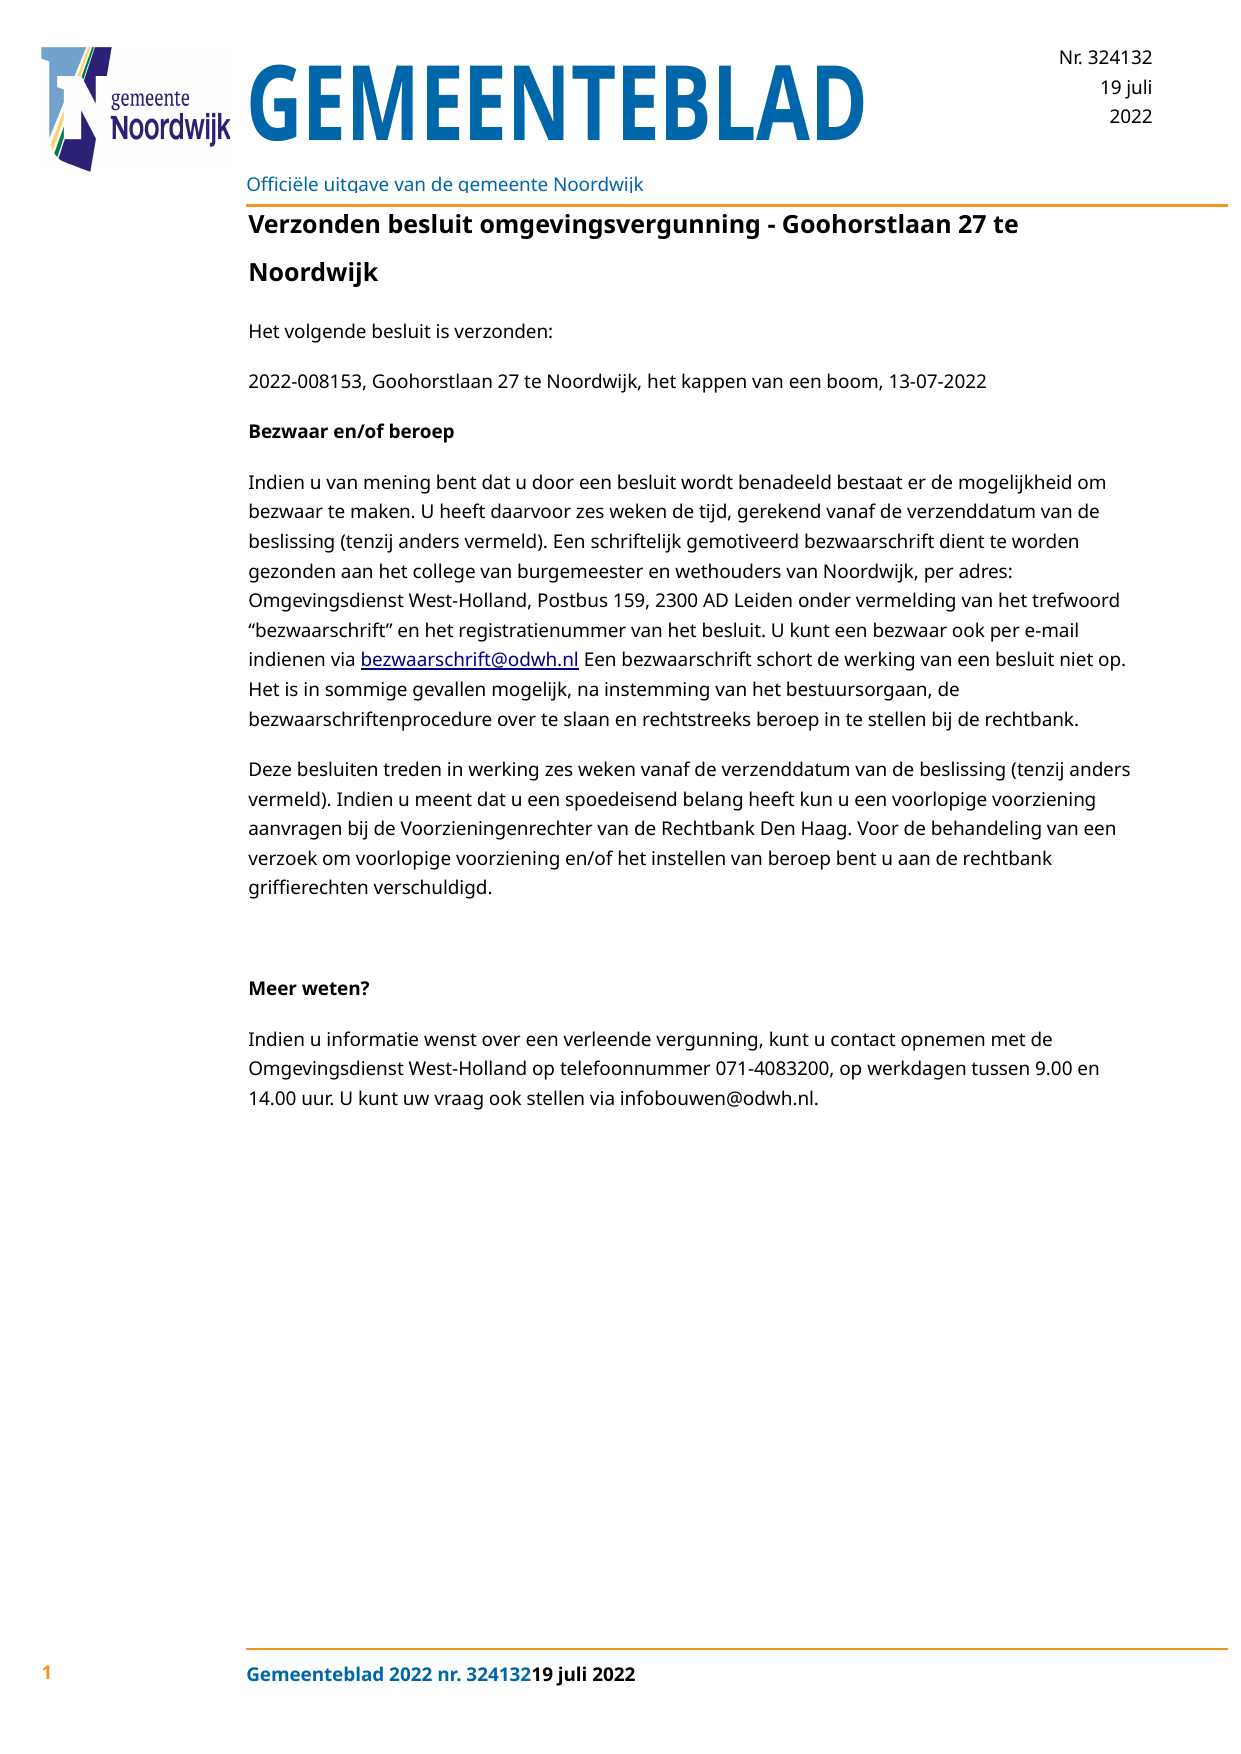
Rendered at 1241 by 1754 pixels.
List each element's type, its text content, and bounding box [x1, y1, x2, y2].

text Meer weten? [248, 975, 1152, 1001]
text Verzonden besluit omgevingsvergunning - Goohorstlaan 27 te Noordwijk [248, 207, 1152, 288]
text Deze besluiten treden in werking zes weken vanaf de verzenddatum van de beslissing (tenzij anders vermeld). Indien u meent dat u een spoedeisend belang heeft kun u een voorlopige voorziening aanvragen bij de Voorzieningenrechter van de Rechtbank Den Haag. Voor de behandeling van een verzoek om voorlopige voorziening en/of het instellen van beroep bent u aan de rechtbank griffierechten verschuldigd. [248, 756, 1152, 900]
picture [41, 47, 231, 172]
text Bezwaar en/of beroep [248, 419, 1152, 444]
text Indien u van mening bent dat u door een besluit wordt benadeeld bestaat er de mogelijkheid om bezwaar te maken. U heeft daarvoor zes weken de tijd, gerekend vanaf de verzenddatum van de beslissing (tenzij anders vermeld). Een schriftelijk gemotiveerd bezwaarschrift dient te worden gezonden aan het college van burgemeester en wethouders van Noordwijk, per adres: Omgevingsdienst West-Holland, Postbus 159, 2300 AD Leiden onder vermelding van het trefwoord “bezwaarschrift” en het registratienummer van het besluit. U kunt een bezwaar ook per e-mail indienen via bezwaarschrift@odwh.nl Een bezwaarschrift schort de werking van een besluit niet op. Het is in sommige gevallen mogelijk, na instemming van het bestuursorgaan, de bezwaarschriftenprocedure over te slaan en rechtstreeks beroep in te stellen bij de rechtbank. [248, 469, 1152, 732]
text Indien u informatie wenst over een verleende vergunning, kunt u contact opnemen met de Omgevingsdienst West-Holland op telefoonnummer 071-4083200, op werkdagen tussen 9.00 en 14.00 uur. U kunt uw vraag ook stellen via infobouwen@odwh.nl. [248, 1026, 1152, 1111]
text Het volgende besluit is verzonden: [248, 318, 1152, 344]
text 2022-008153, Goohorstlaan 27 te Noordwijk, het kappen van een boom, 13-07-2022 [248, 368, 1152, 394]
